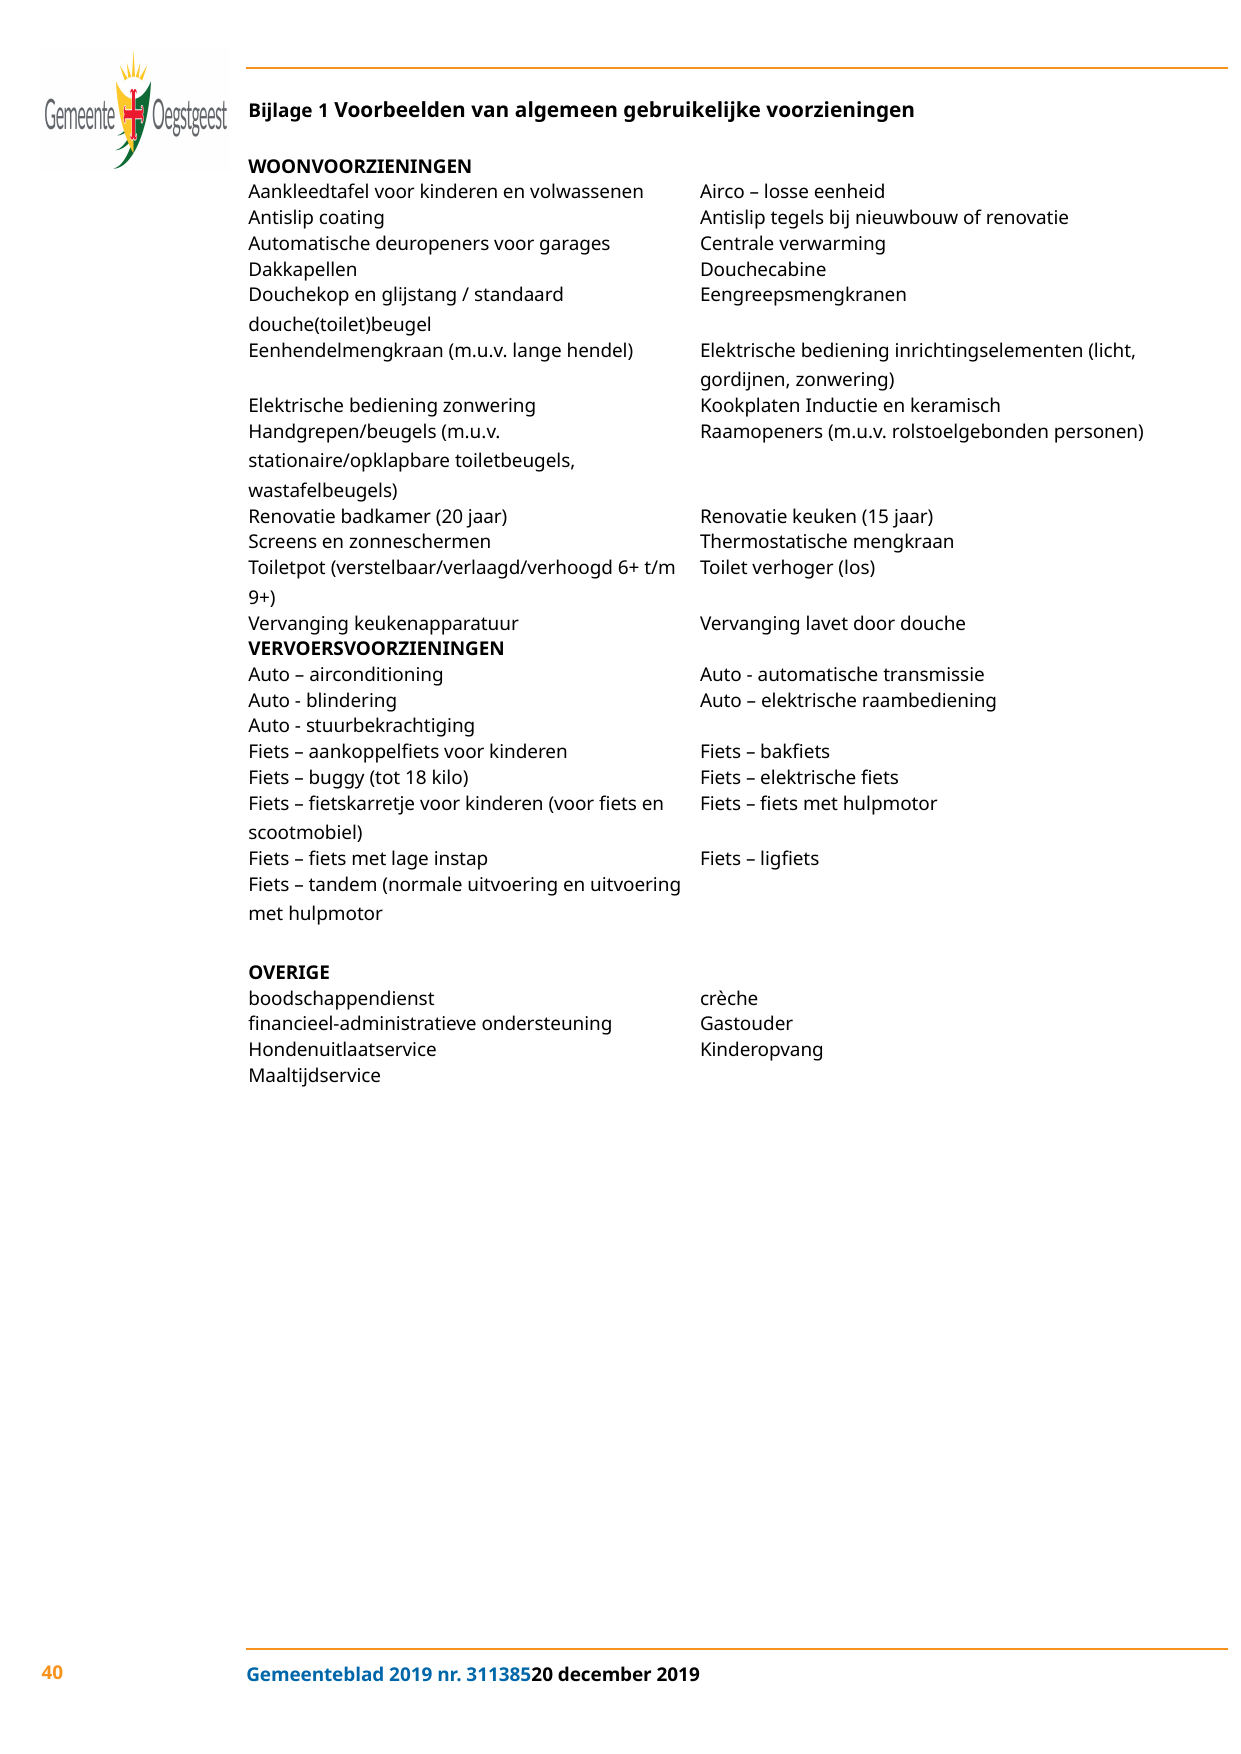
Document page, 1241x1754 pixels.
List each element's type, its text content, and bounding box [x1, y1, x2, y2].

table_cell Renovatie badkamer (20 jaar) [248, 503, 700, 529]
table_cell Automatische deuropeners voor garages [248, 230, 700, 256]
table_cell [700, 871, 1152, 926]
table_cell boodschappendienst [248, 985, 700, 1011]
table_cell Fiets – buggy (tot 18 kilo) [248, 764, 700, 790]
table_cell Gastouder [700, 1011, 1152, 1036]
table_cell Elektrische bediening zonwering [248, 392, 700, 418]
table_cell Fiets – fiets met hulpmotor [700, 790, 1152, 845]
table_cell VERVOERSVOORZIENINGEN [248, 635, 1152, 661]
table_cell Airco – losse eenheid [700, 179, 1152, 204]
table_cell Vervanging keukenapparatuur [248, 610, 700, 635]
table_cell Kookplaten Inductie en keramisch [700, 392, 1152, 418]
table_cell Fiets – tandem (normale uitvoering en uitvoering met hulpmotor [248, 871, 700, 926]
table_cell Elektrische bediening inrichtingselementen (licht, gordijnen, zonwering) [700, 337, 1152, 392]
table_cell Fiets – ligfiets [700, 845, 1152, 871]
table_cell Eenhendelmengkraan (m.u.v. lange hendel) [248, 337, 700, 392]
table_cell Eengreepsmengkranen [700, 282, 1152, 337]
table_cell Fiets – elektrische fiets [700, 764, 1152, 790]
table_cell Thermostatische mengkraan [700, 529, 1152, 554]
table_cell Auto – airconditioning [248, 661, 700, 687]
table_cell Fiets – fietskarretje voor kinderen (voor fiets en scootmobiel) [248, 790, 700, 845]
table_cell Fiets – fiets met lage instap [248, 845, 700, 871]
table_header WOONVOORZIENINGEN [248, 153, 1152, 179]
table_cell Centrale verwarming [700, 230, 1152, 256]
table_cell Fiets – aankoppelfiets voor kinderen [248, 738, 700, 764]
table_cell Dakkapellen [248, 256, 700, 282]
table_cell Auto – elektrische raambediening [700, 687, 1152, 713]
table_cell financieel-administratieve ondersteuning [248, 1011, 700, 1036]
table_cell Raamopeners (m.u.v. rolstoelgebonden personen) [700, 418, 1152, 503]
table_cell Hondenuitlaatservice [248, 1036, 700, 1062]
table_cell Screens en zonneschermen [248, 529, 700, 554]
table_cell Douchecabine [700, 256, 1152, 282]
table_cell Toilet verhoger (los) [700, 554, 1152, 610]
table_cell [700, 713, 1152, 738]
table_cell Auto - blindering [248, 687, 700, 713]
table_cell Antislip tegels bij nieuwbouw of renovatie [700, 205, 1152, 230]
table_cell Toiletpot (verstelbaar/verlaagd/verhoogd 6+ t/m 9+) [248, 554, 700, 610]
text Bijlage 1 Voorbeelden van algemeen gebruikelijke voorzieningen [248, 95, 1152, 123]
table_cell Vervanging lavet door douche [700, 610, 1152, 635]
table_cell Handgrepen/beugels (m.u.v. stationaire/opklapbare toiletbeugels, wastafelbeugels) [248, 418, 700, 503]
table_cell crèche [700, 985, 1152, 1011]
table_cell Renovatie keuken (15 jaar) [700, 503, 1152, 529]
table_cell Fiets – bakfiets [700, 738, 1152, 764]
table_cell Aankleedtafel voor kinderen en volwassenen [248, 179, 700, 204]
table_cell Antislip coating [248, 205, 700, 230]
table_cell Douchekop en glijstang / standaard douche(toilet)beugel [248, 282, 700, 337]
table_cell Kinderopvang [700, 1036, 1152, 1062]
table_cell [700, 1062, 1152, 1088]
table_cell Maaltijdservice [248, 1062, 700, 1088]
picture [41, 47, 231, 172]
table_cell Auto - automatische transmissie [700, 661, 1152, 687]
table_header OVERIGE [248, 959, 1152, 985]
table_cell Auto - stuurbekrachtiging [248, 713, 700, 738]
